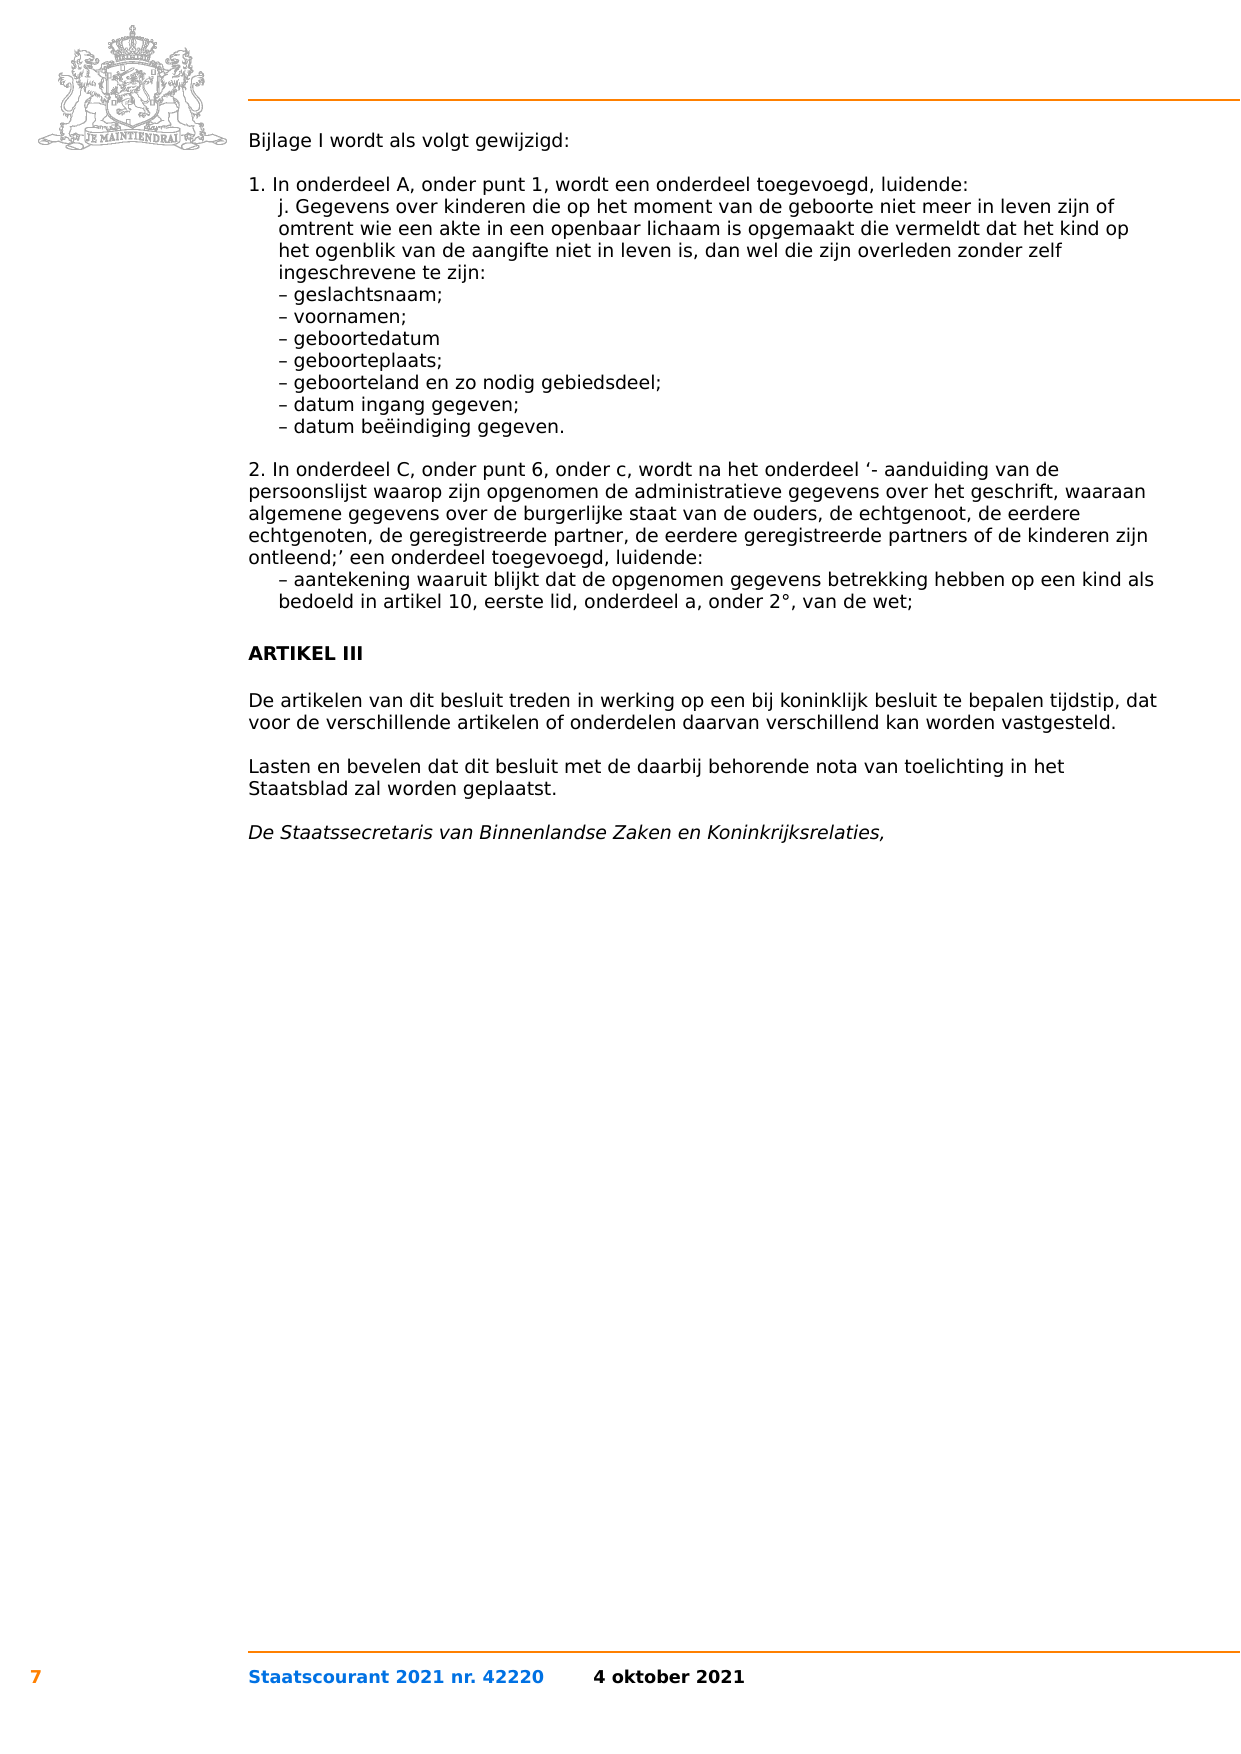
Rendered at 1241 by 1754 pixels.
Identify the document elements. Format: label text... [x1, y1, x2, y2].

text – geboorteland en zo nodig gebiedsdeel; [278, 372, 1163, 393]
text – datum beëindiging gegeven. [278, 416, 1163, 437]
text De Staatssecretaris van Binnenlandse Zaken en Koninkrijksrelaties, [248, 822, 1163, 844]
text – datum ingang gegeven; [278, 393, 1163, 416]
text Bijlage I wordt als volgt gewijzigd: [248, 130, 1163, 152]
picture [38, 25, 227, 150]
text – voornamen; [278, 306, 1163, 328]
text – aantekening waaruit blijkt dat de opgenomen gegevens betrekking hebben op een kind als bedoeld in artikel 10, eerste lid, onderdeel a, onder 2°, van de wet; [278, 569, 1163, 613]
text – geboortedatum [278, 328, 1163, 349]
text Lasten en bevelen dat dit besluit met de daarbij behorende nota van toelichting in het Staatsblad zal worden geplaatst. [248, 756, 1163, 800]
text – geboorteplaats; [278, 349, 1163, 372]
text De artikelen van dit besluit treden in werking op een bij koninklijk besluit te bepalen tijdstip, dat voor de verschillende artikelen of onderdelen daarvan verschillend kan worden vastgesteld. [248, 690, 1163, 734]
text – geslachtsnaam; [278, 284, 1163, 306]
text 2. In onderdeel C, onder punt 6, onder c, wordt na het onderdeel ‘- aanduiding van de persoonslijst waarop zijn opgenomen de administratieve gegevens over het geschrift, waaraan algemene gegevens over de burgerlijke staat van de ouders, de echtgenoot, de eerdere echtgenoten, de geregistreerde partner, de eerdere geregistreerde partners of de kinderen zijn ontleend;’ een onderdeel toegevoegd, luidende: [248, 459, 1163, 569]
text 1. In onderdeel A, onder punt 1, wordt een onderdeel toegevoegd, luidende: [248, 174, 1163, 196]
subtitle ARTIKEL III [248, 643, 1163, 665]
text j. Gegevens over kinderen die op het moment van de geboorte niet meer in leven zijn of omtrent wie een akte in een openbaar lichaam is opgemaakt die vermeldt dat het kind op het ogenblik van de aangifte niet in leven is, dan wel die zijn overleden zonder zelf ingeschrevene te zijn: [278, 196, 1163, 284]
